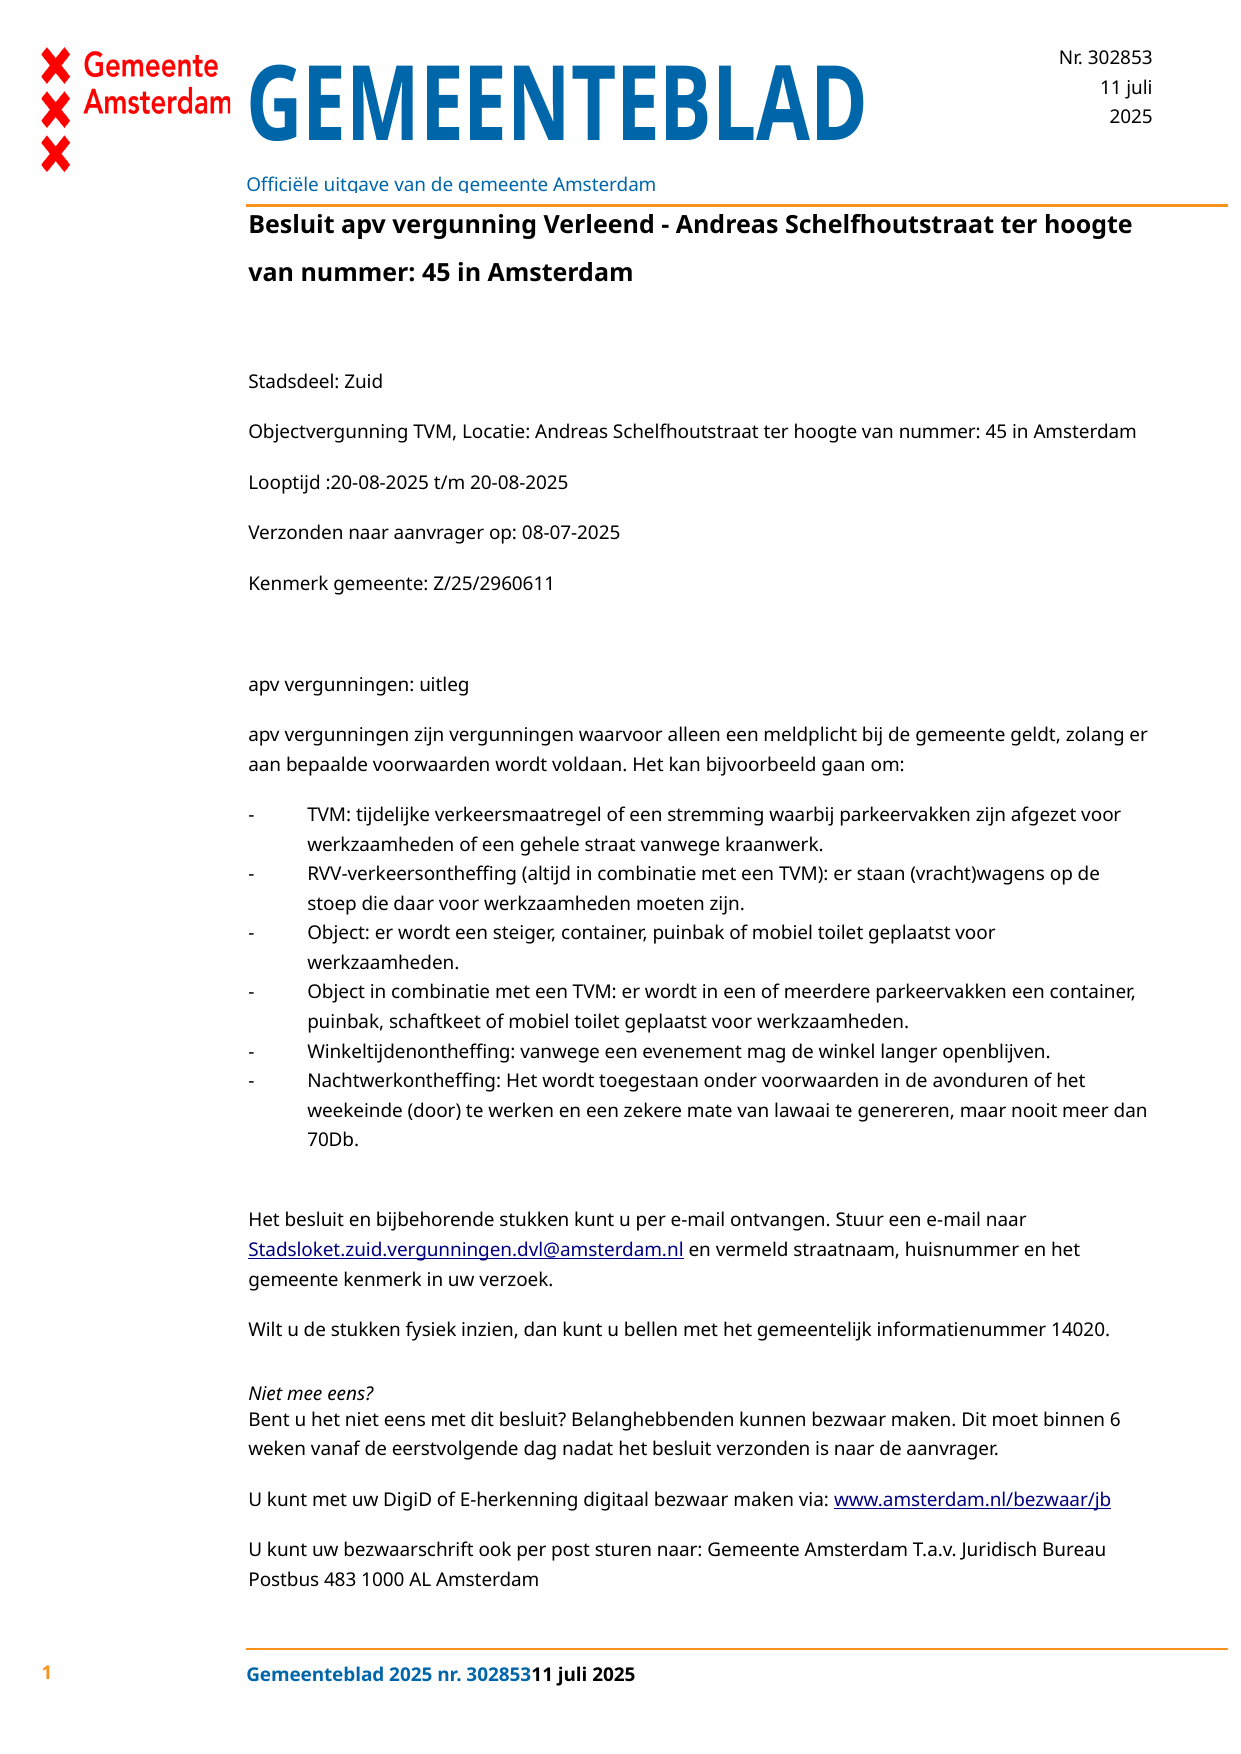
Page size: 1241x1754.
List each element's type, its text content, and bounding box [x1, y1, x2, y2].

text Bent u het niet eens met dit besluit? Belanghebbenden kunnen bezwaar maken. Dit moet binnen 6 weken vanaf de eerstvolgende dag nadat het besluit verzonden is naar de aanvrager. [248, 1406, 1152, 1461]
list Winkeltijdenontheffing: vanwege een evenement mag de winkel langer openblijven. [248, 1038, 1152, 1064]
text Objectvergunning TVM, Locatie: Andreas Schelfhoutstraat ter hoogte van nummer: 45 in Amsterdam [248, 419, 1152, 444]
list Object in combinatie met een TVM: er wordt in een of meerdere parkeervakken een container, puinbak, schaftkeet of mobiel toilet geplaatst voor werkzaamheden. [248, 979, 1152, 1034]
text Verzonden naar aanvrager op: 08-07-2025 [248, 519, 1152, 545]
picture [41, 47, 231, 172]
list TVM: tijdelijke verkeersmaatregel of een stremming waarbij parkeervakken zijn afgezet voor werkzaamheden of een gehele straat vanwege kraanwerk. [248, 801, 1152, 857]
list Nachtwerkontheffing: Het wordt toegestaan onder voorwaarden in de avonduren of het weekeinde (door) te werken en een zekere mate van lawaai te genereren, maar nooit meer dan 70Db. [248, 1067, 1152, 1152]
text U kunt met uw DigiD of E-herkenning digitaal bezwaar maken via: www.amsterdam.nl/bezwaar/jb [248, 1486, 1152, 1512]
text U kunt uw bezwaarschrift ook per post sturen naar: Gemeente Amsterdam T.a.v. Juridisch Bureau Postbus 483 1000 AL Amsterdam [248, 1536, 1152, 1592]
text apv vergunningen zijn vergunningen waarvoor alleen een meldplicht bij de gemeente geldt, zolang er aan bepaalde voorwaarden wordt voldaan. Het kan bijvoorbeeld gaan om: [248, 721, 1152, 777]
text apv vergunningen: uitleg [248, 671, 1152, 697]
text Wilt u de stukken fysiek inzien, dan kunt u bellen met het gemeentelijk informatienummer 14020. [248, 1316, 1152, 1342]
text Kenmerk gemeente: Z/25/2960611 [248, 570, 1152, 596]
text Het besluit en bijbehorende stukken kunt u per e-mail ontvangen. Stuur een e-mail naar Stadsloket.zuid.vergunningen.dvl@amsterdam.nl en vermeld straatnaam, huisnummer en het gemeente kenmerk in uw verzoek. [248, 1207, 1152, 1292]
text Stadsdeel: Zuid [248, 368, 1152, 394]
text Besluit apv vergunning Verleend - Andreas Schelfhoutstraat ter hoogte van nummer: 45 in Amsterdam [248, 207, 1152, 288]
list Object: er wordt een steiger, container, puinbak of mobiel toilet geplaatst voor werkzaamheden. [248, 919, 1152, 975]
text Looptijd :20-08-2025 t/m 20-08-2025 [248, 469, 1152, 495]
text Niet mee eens? [248, 1380, 1152, 1406]
list RVV-verkeersontheffing (altijd in combinatie met een TVM): er staan (vracht)wagens op de stoep die daar voor werkzaamheden moeten zijn. [248, 860, 1152, 916]
